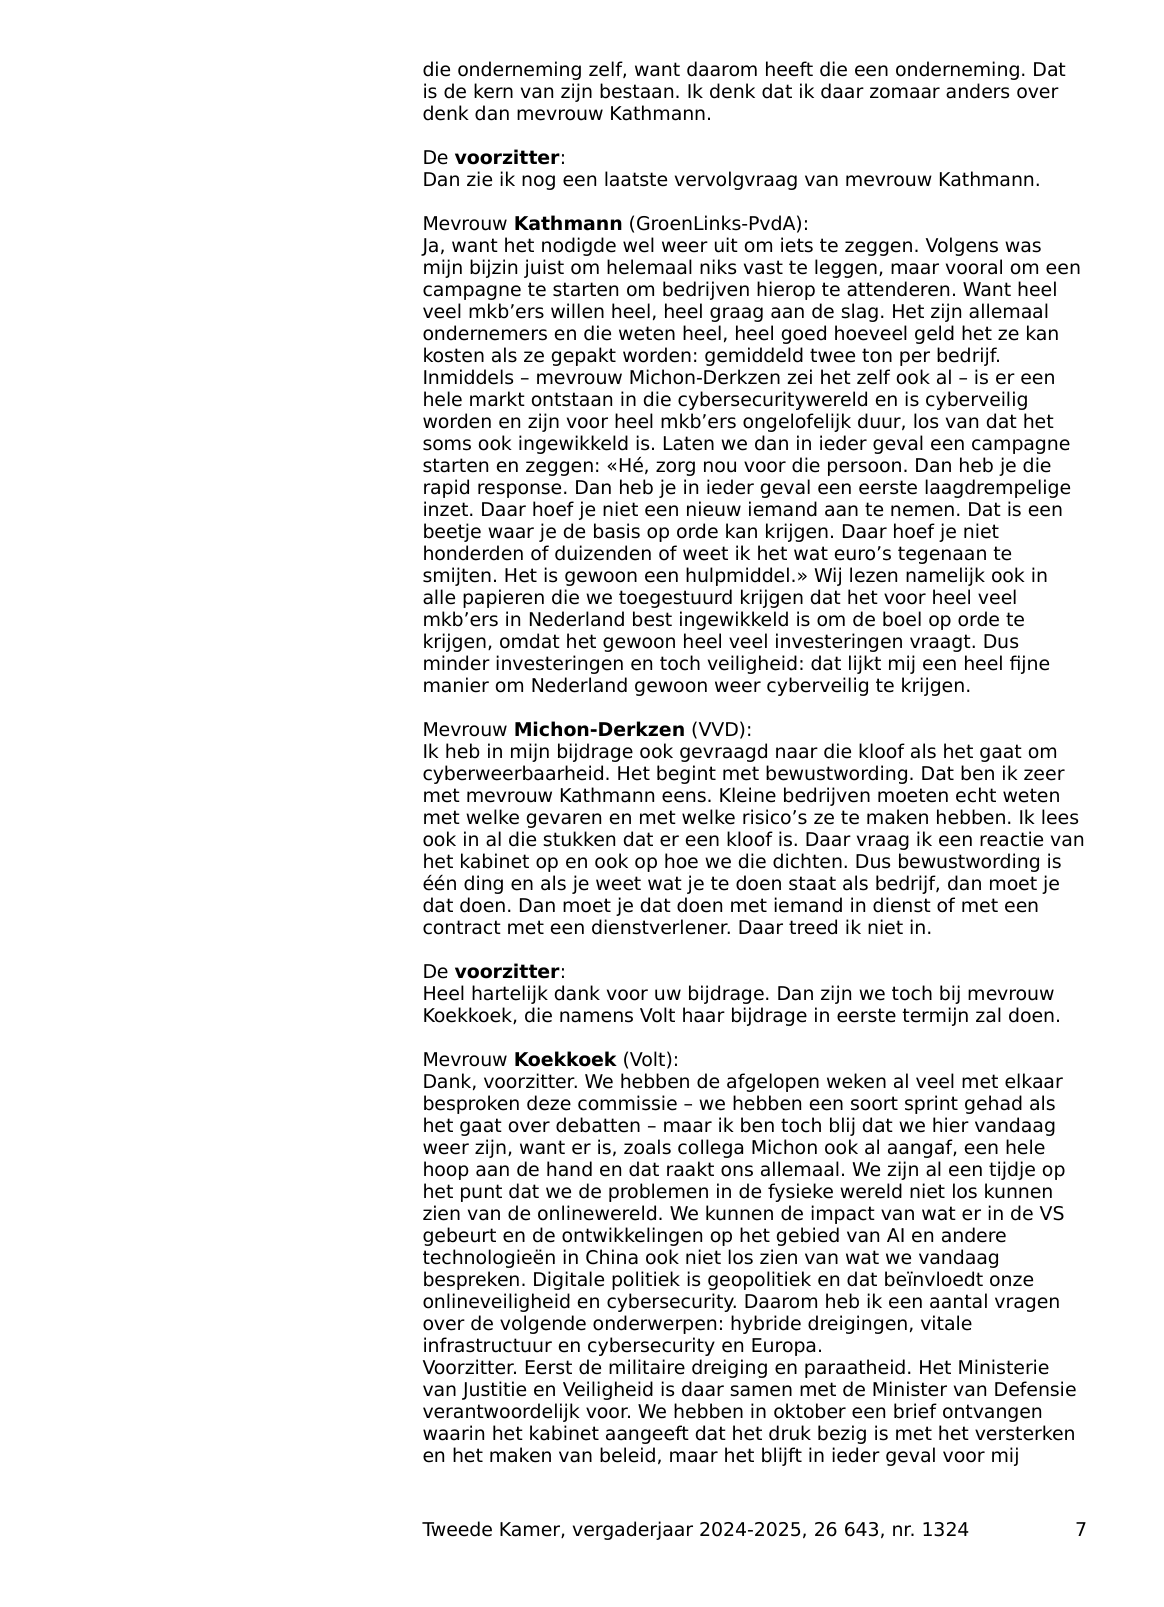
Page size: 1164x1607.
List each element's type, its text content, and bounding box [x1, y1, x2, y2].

text De voorzitter: [422, 147, 1087, 169]
text Dank, voorzitter. We hebben de afgelopen weken al veel met elkaar besproken deze commissie – we hebben een soort sprint gehad als het gaat over debatten – maar ik ben toch blij dat we hier vandaag weer zijn, want er is, zoals collega Michon ook al aangaf, een hele hoop aan de hand en dat raakt ons allemaal. We zijn al een tijdje op het punt dat we de problemen in de fysieke wereld niet los kunnen zien van de onlinewereld. We kunnen de impact van wat er in de VS gebeurt en de ontwikkelingen op het gebied van AI en andere technologieën in China ook niet los zien van wat we vandaag bespreken. Digitale politiek is geopolitiek en dat beïnvloedt onze onlineveiligheid en cybersecurity. Daarom heb ik een aantal vragen over de volgende onderwerpen: hybride dreigingen, vitale infrastructuur en cybersecurity en Europa. [422, 1071, 1087, 1357]
text die onderneming zelf, want daarom heeft die een onderneming. Dat is de kern van zijn bestaan. Ik denk dat ik daar zomaar anders over denk dan mevrouw Kathmann. [422, 59, 1087, 125]
text Ja, want het nodigde wel weer uit om iets te zeggen. Volgens was mijn bijzin juist om helemaal niks vast te leggen, maar vooral om een campagne te starten om bedrijven hierop te attenderen. Want heel veel mkb’ers willen heel, heel graag aan de slag. Het zijn allemaal ondernemers en die weten heel, heel goed hoeveel geld het ze kan kosten als ze gepakt worden: gemiddeld twee ton per bedrijf. Inmiddels – mevrouw Michon-Derkzen zei het zelf ook al – is er een hele markt ontstaan in die cybersecuritywereld en is cyberveilig worden en zijn voor heel mkb’ers ongelofelijk duur, los van dat het soms ook ingewikkeld is. Laten we dan in ieder geval een campagne starten en zeggen: «Hé, zorg nou voor die persoon. Dan heb je die rapid response. Dan heb je in ieder geval een eerste laagdrempelige inzet. Daar hoef je niet een nieuw iemand aan te nemen. Dat is een beetje waar je de basis op orde kan krijgen. Daar hoef je niet honderden of duizenden of weet ik het wat euro’s tegenaan te smijten. Het is gewoon een hulpmiddel.» Wij lezen namelijk ook in alle papieren die we toegestuurd krijgen dat het voor heel veel mkb’ers in Nederland best ingewikkeld is om de boel op orde te krijgen, omdat het gewoon heel veel investeringen vraagt. Dus minder investeringen en toch veiligheid: dat lijkt mij een heel fijne manier om Nederland gewoon weer cyberveilig te krijgen. [422, 235, 1087, 697]
text De voorzitter: [422, 961, 1087, 983]
text Mevrouw Koekkoek (Volt): [422, 1049, 1087, 1071]
text Ik heb in mijn bijdrage ook gevraagd naar die kloof als het gaat om cyberweerbaarheid. Het begint met bewustwording. Dat ben ik zeer met mevrouw Kathmann eens. Kleine bedrijven moeten echt weten met welke gevaren en met welke risico’s ze te maken hebben. Ik lees ook in al die stukken dat er een kloof is. Daar vraag ik een reactie van het kabinet op en ook op hoe we die dichten. Dus bewustwording is één ding en als je weet wat je te doen staat als bedrijf, dan moet je dat doen. Dan moet je dat doen met iemand in dienst of met een contract met een dienstverlener. Daar treed ik niet in. [422, 741, 1087, 939]
text Mevrouw Michon-Derkzen (VVD): [422, 719, 1087, 741]
text Mevrouw Kathmann (GroenLinks-PvdA): [422, 213, 1087, 235]
text Dan zie ik nog een laatste vervolgvraag van mevrouw Kathmann. [422, 169, 1087, 191]
text Voorzitter. Eerst de militaire dreiging en paraatheid. Het Ministerie van Justitie en Veiligheid is daar samen met de Minister van Defensie verantwoordelijk voor. We hebben in oktober een brief ontvangen waarin het kabinet aangeeft dat het druk bezig is met het versterken en het maken van beleid, maar het blijft in ieder geval voor mij [422, 1357, 1087, 1467]
text Heel hartelijk dank voor uw bijdrage. Dan zijn we toch bij mevrouw Koekkoek, die namens Volt haar bijdrage in eerste termijn zal doen. [422, 983, 1087, 1027]
